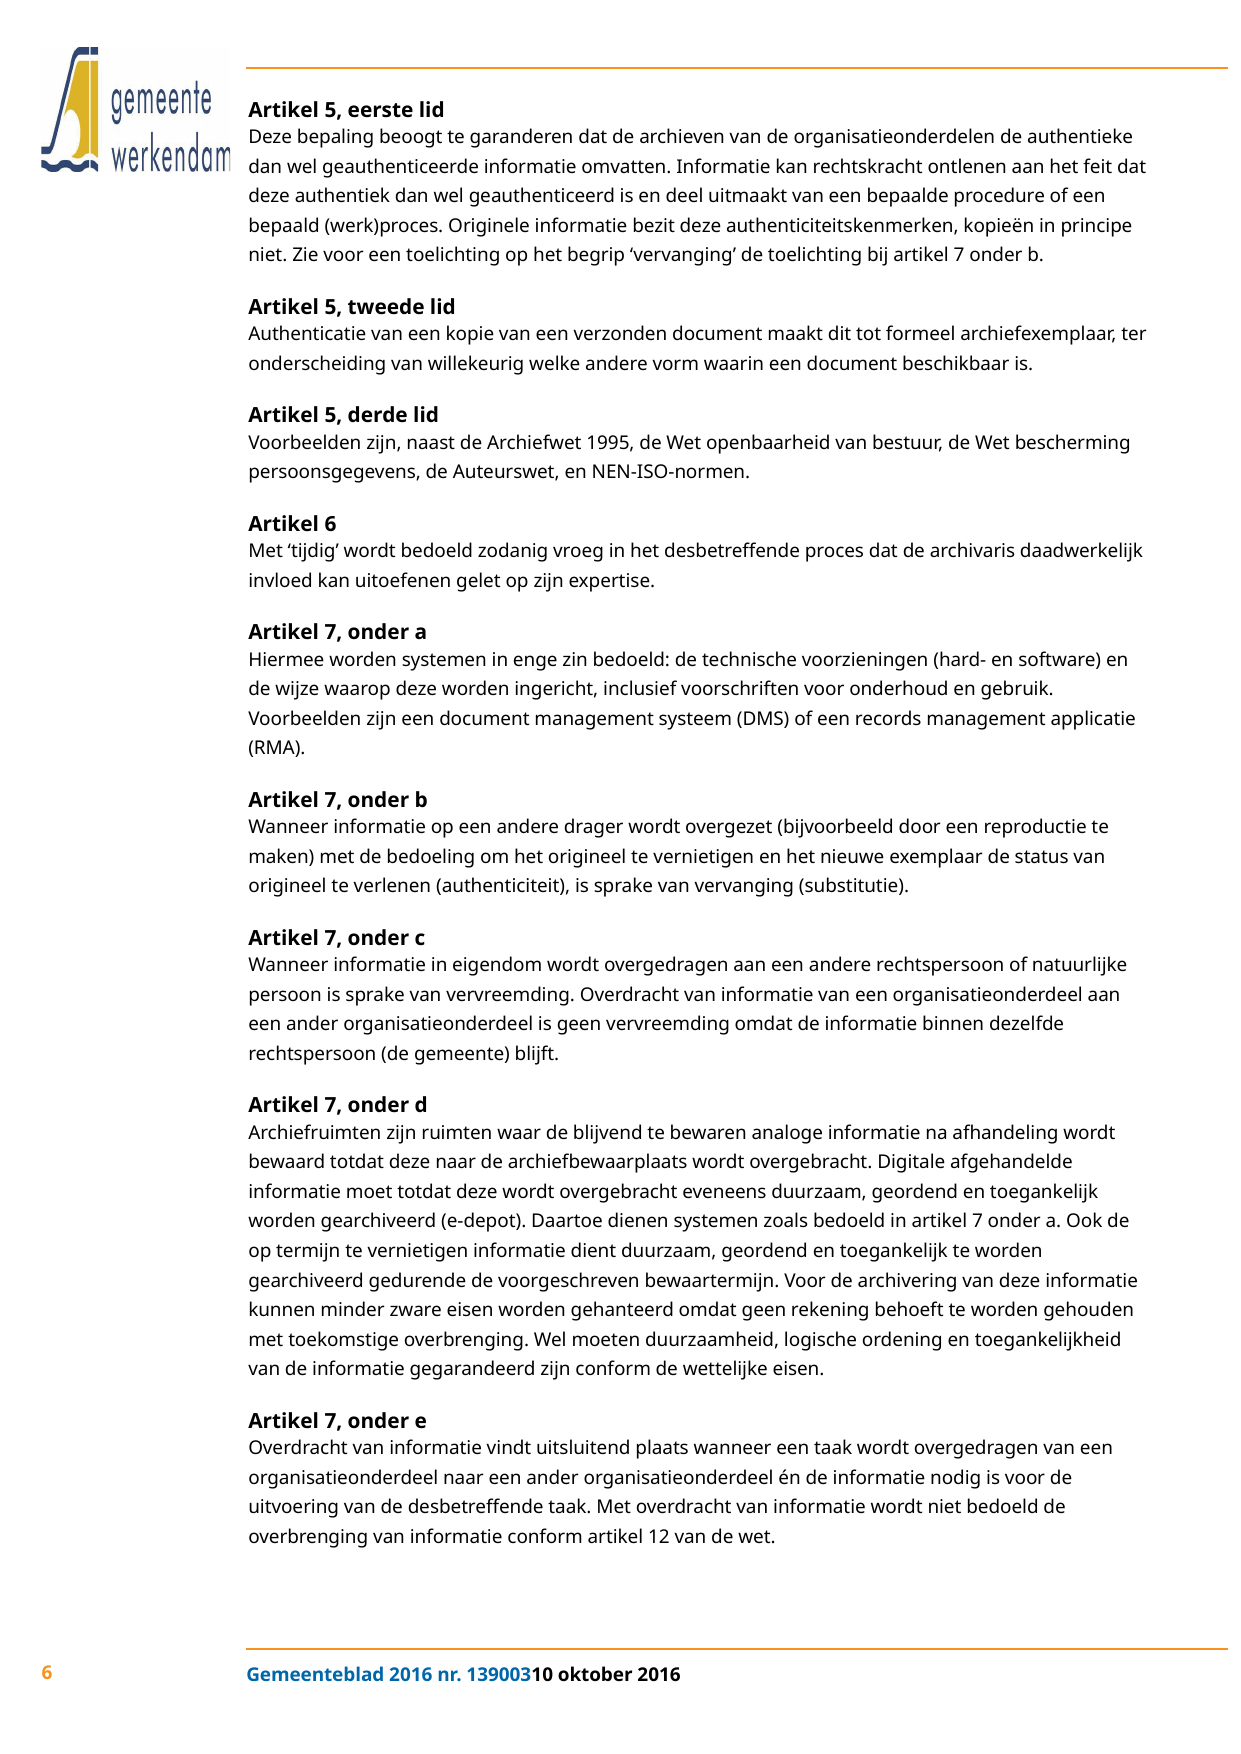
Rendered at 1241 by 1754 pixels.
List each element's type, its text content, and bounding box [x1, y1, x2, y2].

text Deze bepaling beoogt te garanderen dat de archieven van de organisatieonderdelen de authentieke dan wel geauthenticeerde informatie omvatten. Informatie kan rechtskracht ontlenen aan het feit dat deze authentiek dan wel geauthenticeerd is en deel uitmaakt van een bepaalde procedure of een bepaald (werk)proces. Originele informatie bezit deze authenticiteitskenmerken, kopieën in principe niet. Zie voor een toelichting op het begrip ‘vervanging’ de toelichting bij artikel 7 onder b. [248, 123, 1152, 267]
text Overdracht van informatie vindt uitsluitend plaats wanneer een taak wordt overgedragen van een organisatieonderdeel naar een ander organisatieonderdeel én de informatie nodig is voor de uitvoering van de desbetreffende taak. Met overdracht van informatie wordt niet bedoeld de overbrenging van informatie conform artikel 12 van de wet. [248, 1434, 1152, 1549]
text Voorbeelden zijn, naast de Archiefwet 1995, de Wet openbaarheid van bestuur, de Wet bescherming persoonsgegevens, de Auteurswet, en NEN-ISO-normen. [248, 429, 1152, 484]
text Artikel 5, eerste lid [248, 95, 1152, 123]
text Authenticatie van een kopie van een verzonden document maakt dit tot formeel archiefexemplaar, ter onderscheiding van willekeurig welke andere vorm waarin een document beschikbaar is. [248, 320, 1152, 376]
text Artikel 6 [248, 509, 1152, 537]
text Wanneer informatie op een andere drager wordt overgezet (bijvoorbeeld door een reproductie te maken) met de bedoeling om het origineel te vernietigen en het nieuwe exemplaar de status van origineel te verlenen (authenticiteit), is sprake van vervanging (substitutie). [248, 813, 1152, 898]
text Met ‘tijdig’ wordt bedoeld zodanig vroeg in het desbetreffende proces dat de archivaris daadwerkelijk invloed kan uitoefenen gelet op zijn expertise. [248, 537, 1152, 593]
text Artikel 7, onder d [248, 1091, 1152, 1119]
picture [41, 47, 231, 172]
text Artikel 7, onder c [248, 923, 1152, 951]
text Archiefruimten zijn ruimten waar de blijvend te bewaren analoge informatie na afhandeling wordt bewaard totdat deze naar de archiefbewaarplaats wordt overgebracht. Digitale afgehandelde informatie moet totdat deze wordt overgebracht eveneens duurzaam, geordend en toegankelijk worden gearchiveerd (e-depot). Daartoe dienen systemen zoals bedoeld in artikel 7 onder a. Ook de op termijn te vernietigen informatie dient duurzaam, geordend en toegankelijk te worden gearchiveerd gedurende de voorgeschreven bewaartermijn. Voor de archivering van deze informatie kunnen minder zware eisen worden gehanteerd omdat geen rekening behoeft te worden gehouden met toekomstige overbrenging. Wel moeten duurzaamheid, logische ordening en toegankelijkheid van de informatie gegarandeerd zijn conform de wettelijke eisen. [248, 1119, 1152, 1381]
text Hiermee worden systemen in enge zin bedoeld: de technische voorzieningen (hard- en software) en de wijze waarop deze worden ingericht, inclusief voorschriften voor onderhoud en gebruik. Voorbeelden zijn een document management systeem (DMS) of een records management applicatie (RMA). [248, 646, 1152, 760]
text Artikel 7, onder b [248, 785, 1152, 813]
text Wanneer informatie in eigendom wordt overgedragen aan een andere rechtspersoon of natuurlijke persoon is sprake van vervreemding. Overdracht van informatie van een organisatieonderdeel aan een ander organisatieonderdeel is geen vervreemding omdat de informatie binnen dezelfde rechtspersoon (de gemeente) blijft. [248, 951, 1152, 1066]
text Artikel 5, derde lid [248, 400, 1152, 429]
text Artikel 7, onder a [248, 617, 1152, 646]
text Artikel 7, onder e [248, 1406, 1152, 1434]
text Artikel 5, tweede lid [248, 292, 1152, 320]
